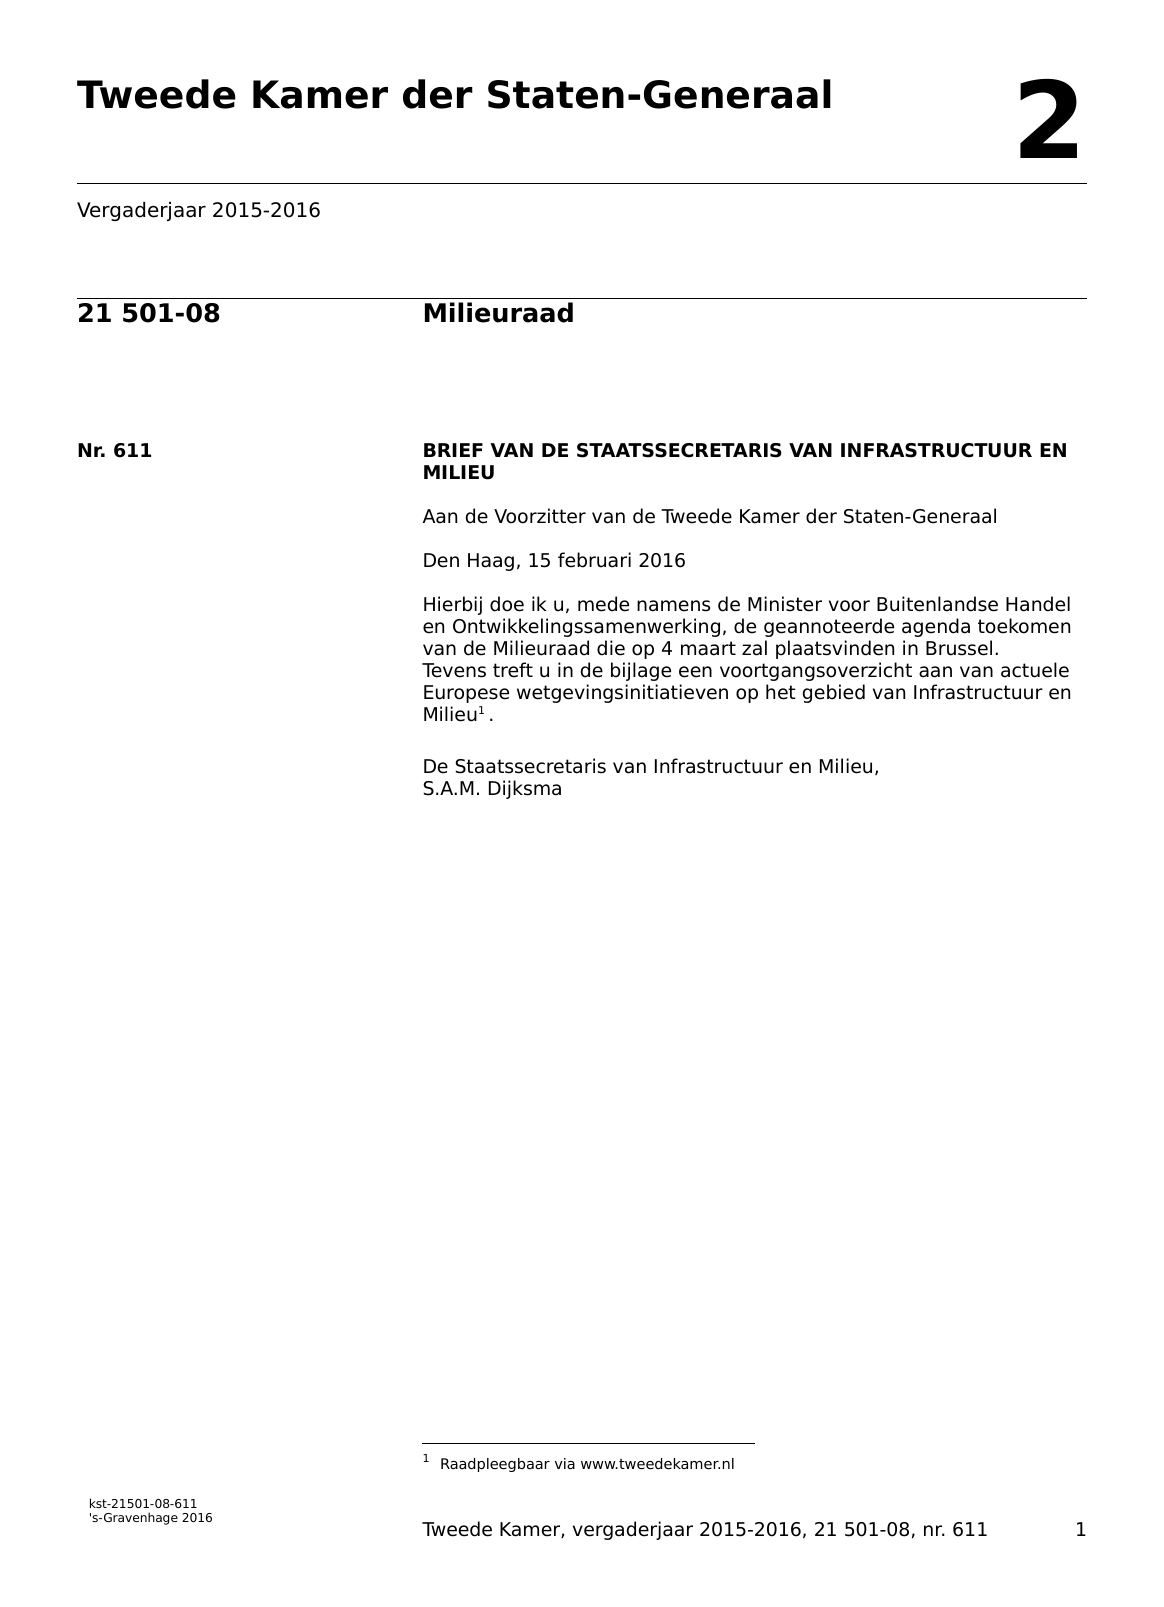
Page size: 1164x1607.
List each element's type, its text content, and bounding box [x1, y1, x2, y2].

text Hierbij doe ik u, mede namens de Minister voor Buitenlandse Handel en Ontwikkelingssamenwerking, de geannoteerde agenda toekomen van de Milieuraad die op 4 maart zal plaatsvinden in Brussel. [422, 594, 1087, 660]
text Tevens treft u in de bijlage een voortgangsoverzicht aan van actuele Europese wetgevingsinitiatieven op het gebied van Infrastructuur en Milieu. [422, 660, 1087, 726]
table_header Tweede Kamer der Staten-Generaal [77, 59, 886, 183]
subtitle 21 501-08 Milieuraad [77, 299, 1087, 329]
table_cell Vergaderjaar 2015-2016 [77, 184, 1087, 298]
text 's-Gravenhage 2016 [88, 1511, 323, 1525]
text Aan de Voorzitter van de Tweede Kamer der Staten-Generaal [422, 506, 1087, 528]
text De Staatssecretaris van Infrastructuur en Milieu, S.A.M. Dijksma [422, 756, 1087, 800]
text Den Haag, 15 februari 2016 [422, 550, 1087, 572]
text kst-21501-08-611 [88, 1497, 323, 1511]
subtitle Nr. 611 BRIEF VAN DE STAATSSECRETARIS VAN INFRASTRUCTUUR EN MILIEU [77, 440, 1087, 484]
table_header 2 [886, 59, 1087, 183]
text Raadpleegbaar via www.tweedekamer.nl [422, 1452, 1087, 1474]
